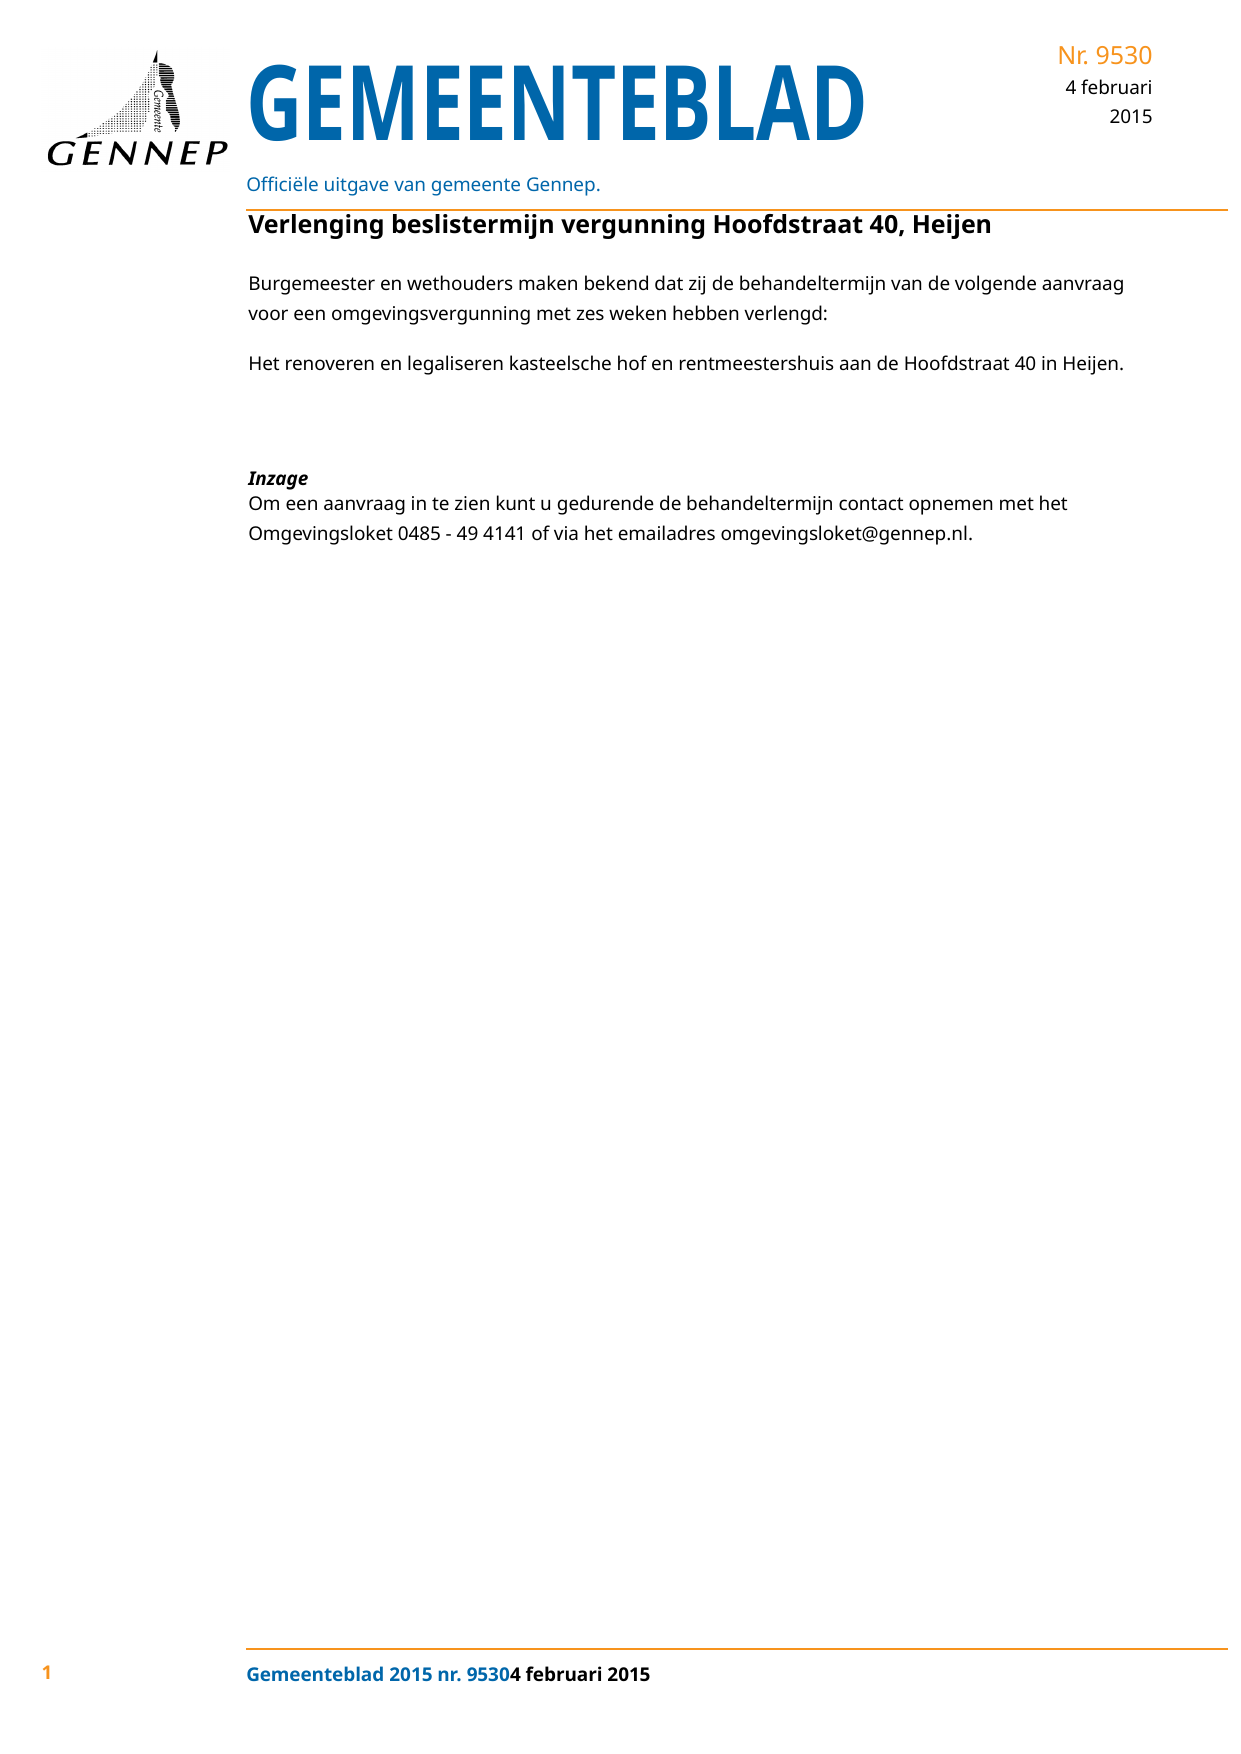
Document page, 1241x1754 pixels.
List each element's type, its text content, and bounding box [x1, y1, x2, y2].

text Inzage [248, 465, 1152, 490]
picture [41, 47, 231, 172]
text Burgemeester en wethouders maken bekend dat zij de behandeltermijn van de volgende aanvraag voor een omgevingsvergunning met zes weken hebben verlengd: [248, 270, 1152, 326]
text Verlenging beslistermijn vergunning Hoofdstraat 40, Heijen [248, 211, 1152, 241]
text Om een aanvraag in te zien kunt u gedurende de behandeltermijn contact opnemen met het Omgevingsloket 0485 - 49 4141 of via het emailadres omgevingsloket@gennep.nl. [248, 490, 1152, 546]
text Het renoveren en legaliseren kasteelsche hof en rentmeestershuis aan de Hoofdstraat 40 in Heijen. [248, 350, 1152, 376]
